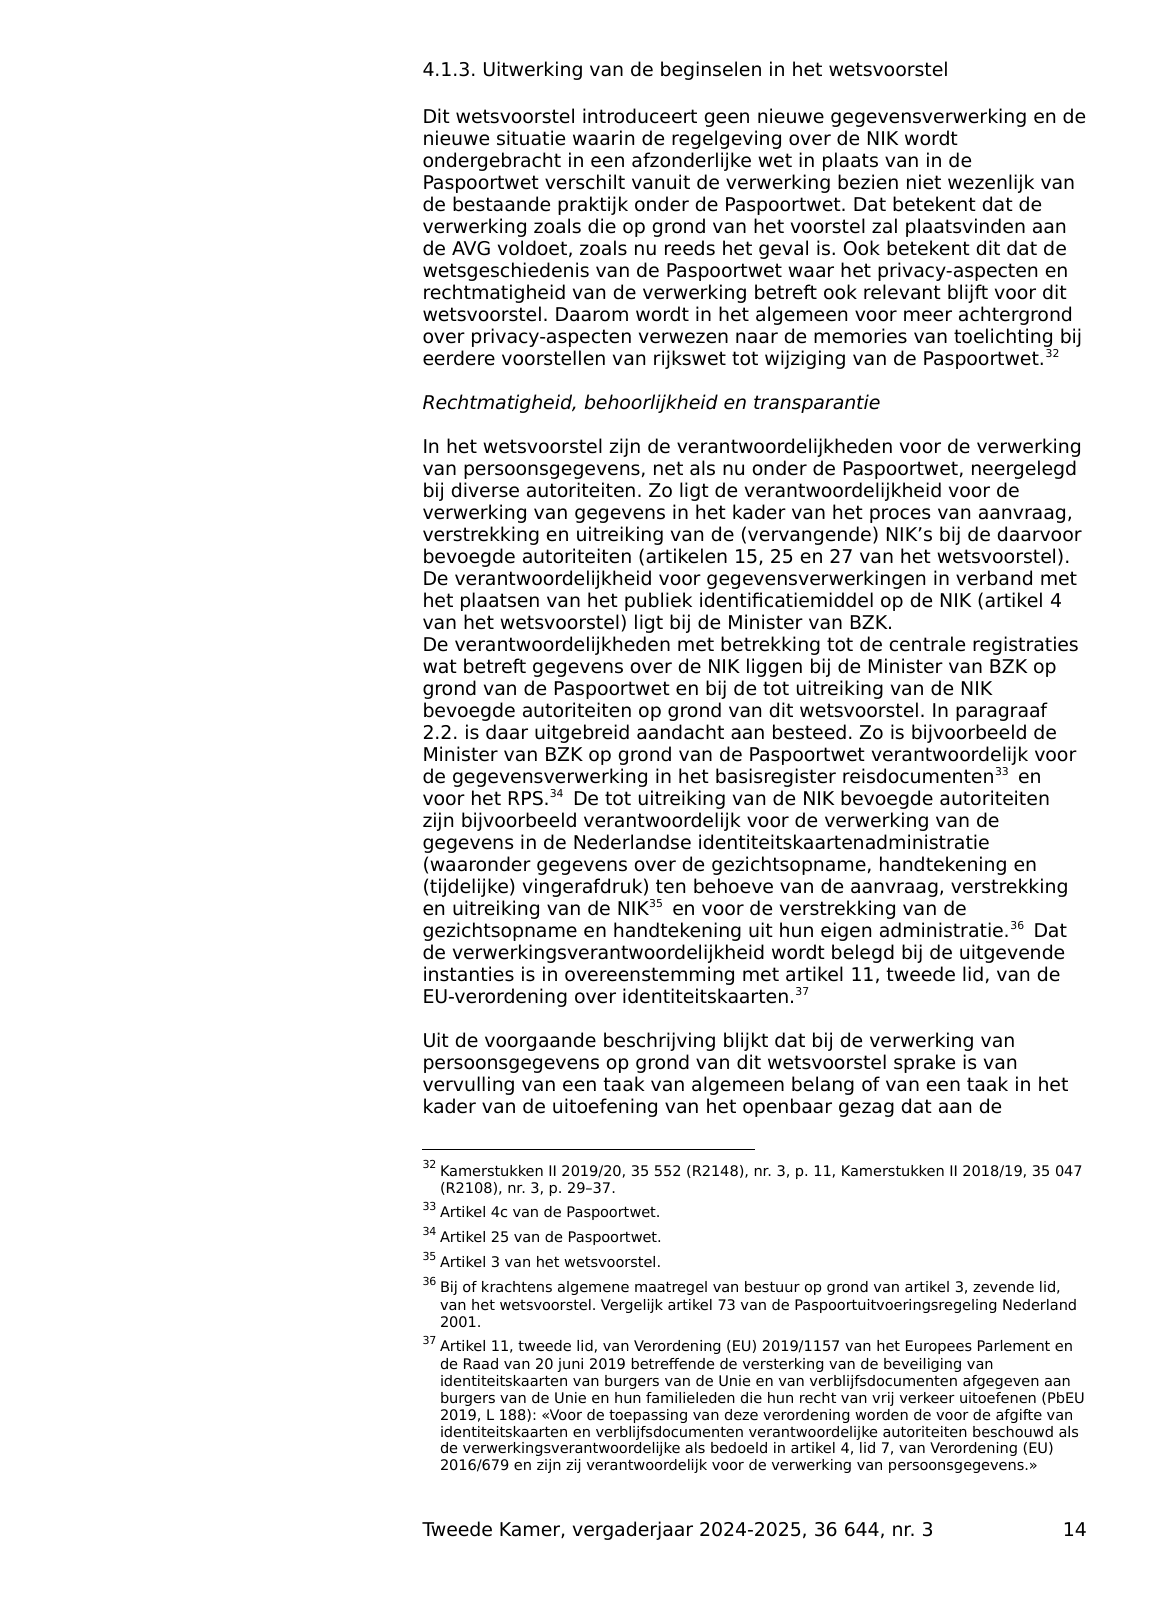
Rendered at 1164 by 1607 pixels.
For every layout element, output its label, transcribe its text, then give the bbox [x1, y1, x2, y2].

subtitle 4.1.3. Uitwerking van de beginselen in het wetsvoorstel [422, 59, 1087, 81]
text Bij of krachtens algemene maatregel van bestuur op grond van artikel 3, zevende lid, van het wetsvoorstel. Vergelijk artikel 73 van de Paspoortuitvoeringsregeling Nederland 2001. [422, 1275, 1087, 1331]
text Artikel 11, tweede lid, van Verordening (EU) 2019/1157 van het Europees Parlement en de Raad van 20 juni 2019 betreffende de versterking van de beveiliging van identiteitskaarten van burgers van de Unie en van verblijfsdocumenten afgegeven aan burgers van de Unie en hun familieleden die hun recht van vrij verkeer uitoefenen (PbEU 2019, L 188): «Voor de toepassing van deze verordening worden de voor de afgifte van identiteitskaarten en verblijfsdocumenten verantwoordelijke autoriteiten beschouwd als de verwerkingsverantwoordelijke als bedoeld in artikel 4, lid 7, van Verordening (EU) 2016/679 en zijn zij verantwoordelijk voor de verwerking van persoonsgegevens.» [422, 1334, 1087, 1474]
text Artikel 3 van het wetsvoorstel. [422, 1250, 1087, 1272]
text Kamerstukken II 2019/20, 35 552 (R2148), nr. 3, p. 11, Kamerstukken II 2018/19, 35 047 (R2108), nr. 3, p. 29–37. [422, 1158, 1087, 1197]
subtitle Rechtmatigheid, behoorlijkheid en transparantie [422, 392, 1087, 414]
text In het wetsvoorstel zijn de verantwoordelijkheden voor de verwerking van persoonsgegevens, net als nu onder de Paspoortwet, neergelegd bij diverse autoriteiten. Zo ligt de verantwoordelijkheid voor de verwerking van gegevens in het kader van het proces van aanvraag, verstrekking en uitreiking van de (vervangende) NIK’s bij de daarvoor bevoegde autoriteiten (artikelen 15, 25 en 27 van het wetsvoorstel). De verantwoordelijkheid voor gegevensverwerkingen in verband met het plaatsen van het publiek identificatiemiddel op de NIK (artikel 4 van het wetsvoorstel) ligt bij de Minister van BZK. [422, 436, 1087, 634]
text De verantwoordelijkheden met betrekking tot de centrale registraties wat betreft gegevens over de NIK liggen bij de Minister van BZK op grond van de Paspoortwet en bij de tot uitreiking van de NIK bevoegde autoriteiten op grond van dit wetsvoorstel. In paragraaf 2.2. is daar uitgebreid aandacht aan besteed. Zo is bijvoorbeeld de Minister van BZK op grond van de Paspoortwet verantwoordelijk voor de gegevensverwerking in het basisregister reisdocumenten en voor het RPS. De tot uitreiking van de NIK bevoegde autoriteiten zijn bijvoorbeeld verantwoordelijk voor de verwerking van de gegevens in de Nederlandse identiteitskaartenadministratie (waaronder gegevens over de gezichtsopname, handtekening en (tijdelijke) vingerafdruk) ten behoeve van de aanvraag, verstrekking en uitreiking van de NIK en voor de verstrekking van de gezichtsopname en handtekening uit hun eigen administratie. Dat de verwerkingsverantwoordelijkheid wordt belegd bij de uitgevende instanties is in overeenstemming met artikel 11, tweede lid, van de EU-verordening over identiteitskaarten. [422, 634, 1087, 1008]
text Uit de voorgaande beschrijving blijkt dat bij de verwerking van persoonsgegevens op grond van dit wetsvoorstel sprake is van vervulling van een taak van algemeen belang of van een taak in het kader van de uitoefening van het openbaar gezag dat aan de [422, 1030, 1087, 1118]
text Artikel 4c van de Paspoortwet. [422, 1200, 1087, 1222]
text Artikel 25 van de Paspoortwet. [422, 1225, 1087, 1247]
text Dit wetsvoorstel introduceert geen nieuwe gegevensverwerking en de nieuwe situatie waarin de regelgeving over de NIK wordt ondergebracht in een afzonderlijke wet in plaats van in de Paspoortwet verschilt vanuit de verwerking bezien niet wezenlijk van de bestaande praktijk onder de Paspoortwet. Dat betekent dat de verwerking zoals die op grond van het voorstel zal plaatsvinden aan de AVG voldoet, zoals nu reeds het geval is. Ook betekent dit dat de wetsgeschiedenis van de Paspoortwet waar het privacy-aspecten en rechtmatigheid van de verwerking betreft ook relevant blijft voor dit wetsvoorstel. Daarom wordt in het algemeen voor meer achtergrond over privacy-aspecten verwezen naar de memories van toelichting bij eerdere voorstellen van rijkswet tot wijziging van de Paspoortwet. [422, 106, 1087, 370]
